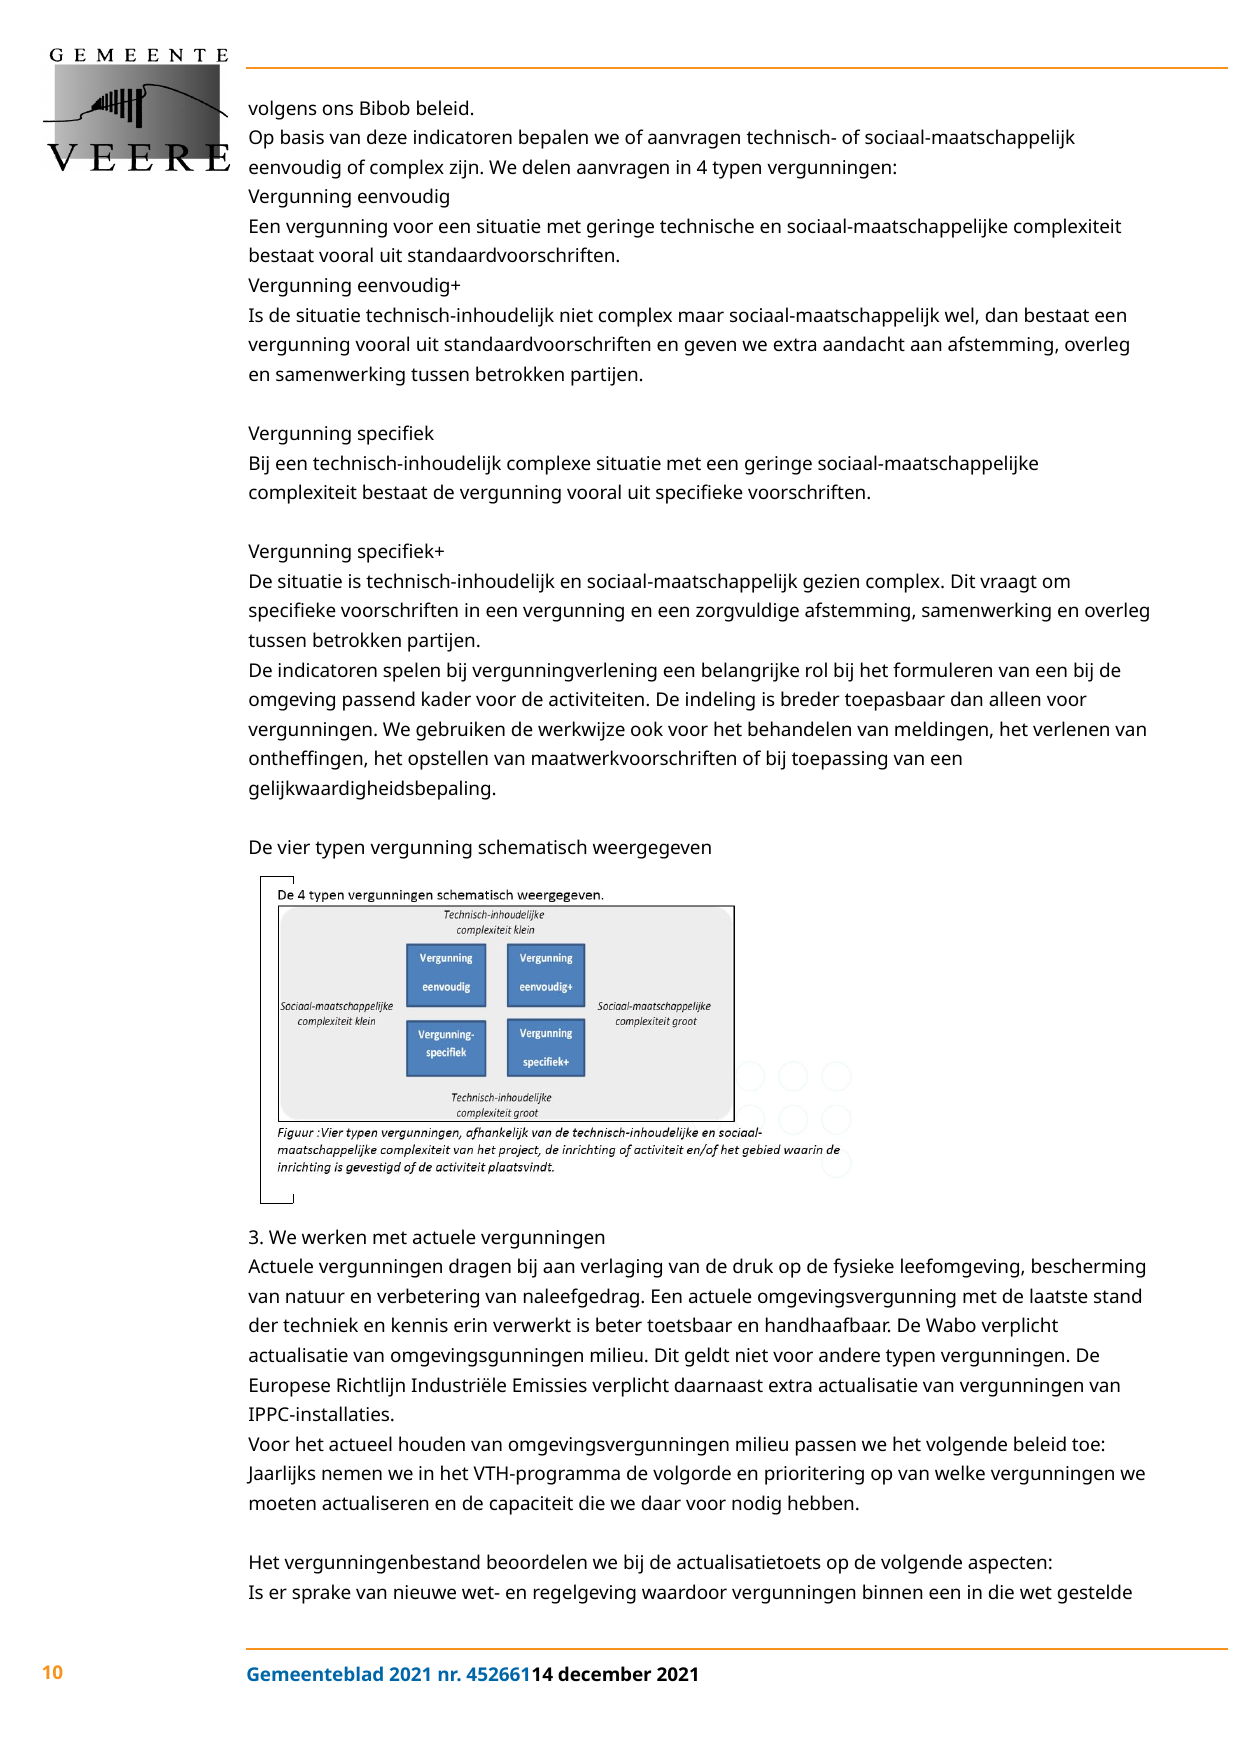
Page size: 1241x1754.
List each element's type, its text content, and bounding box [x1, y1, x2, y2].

text Voor het actueel houden van omgevingsvergunningen milieu passen we het volgende beleid toe: [248, 1431, 1152, 1457]
text De situatie is technisch-inhoudelijk en sociaal-maatschappelijk gezien complex. Dit vraagt om specifieke voorschriften in een vergunning en een zorgvuldige afstemming, samenwerking en overleg tussen betrokken partijen. [248, 568, 1152, 653]
text Jaarlijks nemen we in het VTH-programma de volgorde en prioritering op van welke vergunningen we moeten actualiseren en de capaciteit die we daar voor nodig hebben. [248, 1461, 1152, 1516]
text Actuele vergunningen dragen bij aan verlaging van de druk op de fysieke leefomgeving, bescherming van natuur en verbetering van naleefgedrag. Een actuele omgevingsvergunning met de laatste stand der techniek en kennis erin verwerkt is beter toetsbaar en handhaafbaar. De Wabo verplicht actualisatie van omgevingsgunningen milieu. Dit geldt niet voor andere typen vergunningen. De Europese Richtlijn Industriële Emissies verplicht daarnaast extra actualisatie van vergunningen van IPPC-installaties. [248, 1253, 1152, 1427]
text De vier typen vergunning schematisch weergegeven [248, 834, 1152, 860]
text Vergunning specifiek [248, 420, 1152, 446]
picture [41, 47, 231, 172]
text Op basis van deze indicatoren bepalen we of aanvragen technisch- of sociaal-maatschappelijk eenvoudig of complex zijn. We delen aanvragen in 4 typen vergunningen: [248, 124, 1152, 180]
text Een vergunning voor een situatie met geringe technische en sociaal-maatschappelijke complexiteit bestaat vooral uit standaardvoorschriften. [248, 213, 1152, 268]
text De indicatoren spelen bij vergunningverlening een belangrijke rol bij het formuleren van een bij de omgeving passend kader voor de activiteiten. De indeling is breder toepasbaar dan alleen voor vergunningen. We gebruiken de werkwijze ook voor het behandelen van meldingen, het verlenen van ontheffingen, het opstellen van maatwerkvoorschriften of bij toepassing van een gelijkwaardigheidsbepaling. [248, 657, 1152, 801]
text Is de situatie technisch-inhoudelijk niet complex maar sociaal-maatschappelijk wel, dan bestaat een vergunning vooral uit standaardvoorschriften en geven we extra aandacht aan afstemming, overleg en samenwerking tussen betrokken partijen. [248, 302, 1152, 387]
text Vergunning specifiek+ [248, 538, 1152, 564]
text 3. We werken met actuele vergunningen [248, 1224, 1152, 1250]
picture [268, 884, 860, 1194]
text Is er sprake van nieuwe wet- en regelgeving waardoor vergunningen binnen een in die wet gestelde [248, 1579, 1152, 1605]
text volgens ons Bibob beleid. [248, 95, 1152, 121]
text Vergunning eenvoudig+ [248, 272, 1152, 298]
text Bij een technisch-inhoudelijk complexe situatie met een geringe sociaal-maatschappelijke complexiteit bestaat de vergunning vooral uit specifieke voorschriften. [248, 450, 1152, 505]
text Het vergunningenbestand beoordelen we bij de actualisatietoets op de volgende aspecten: [248, 1549, 1152, 1575]
text Vergunning eenvoudig [248, 183, 1152, 209]
